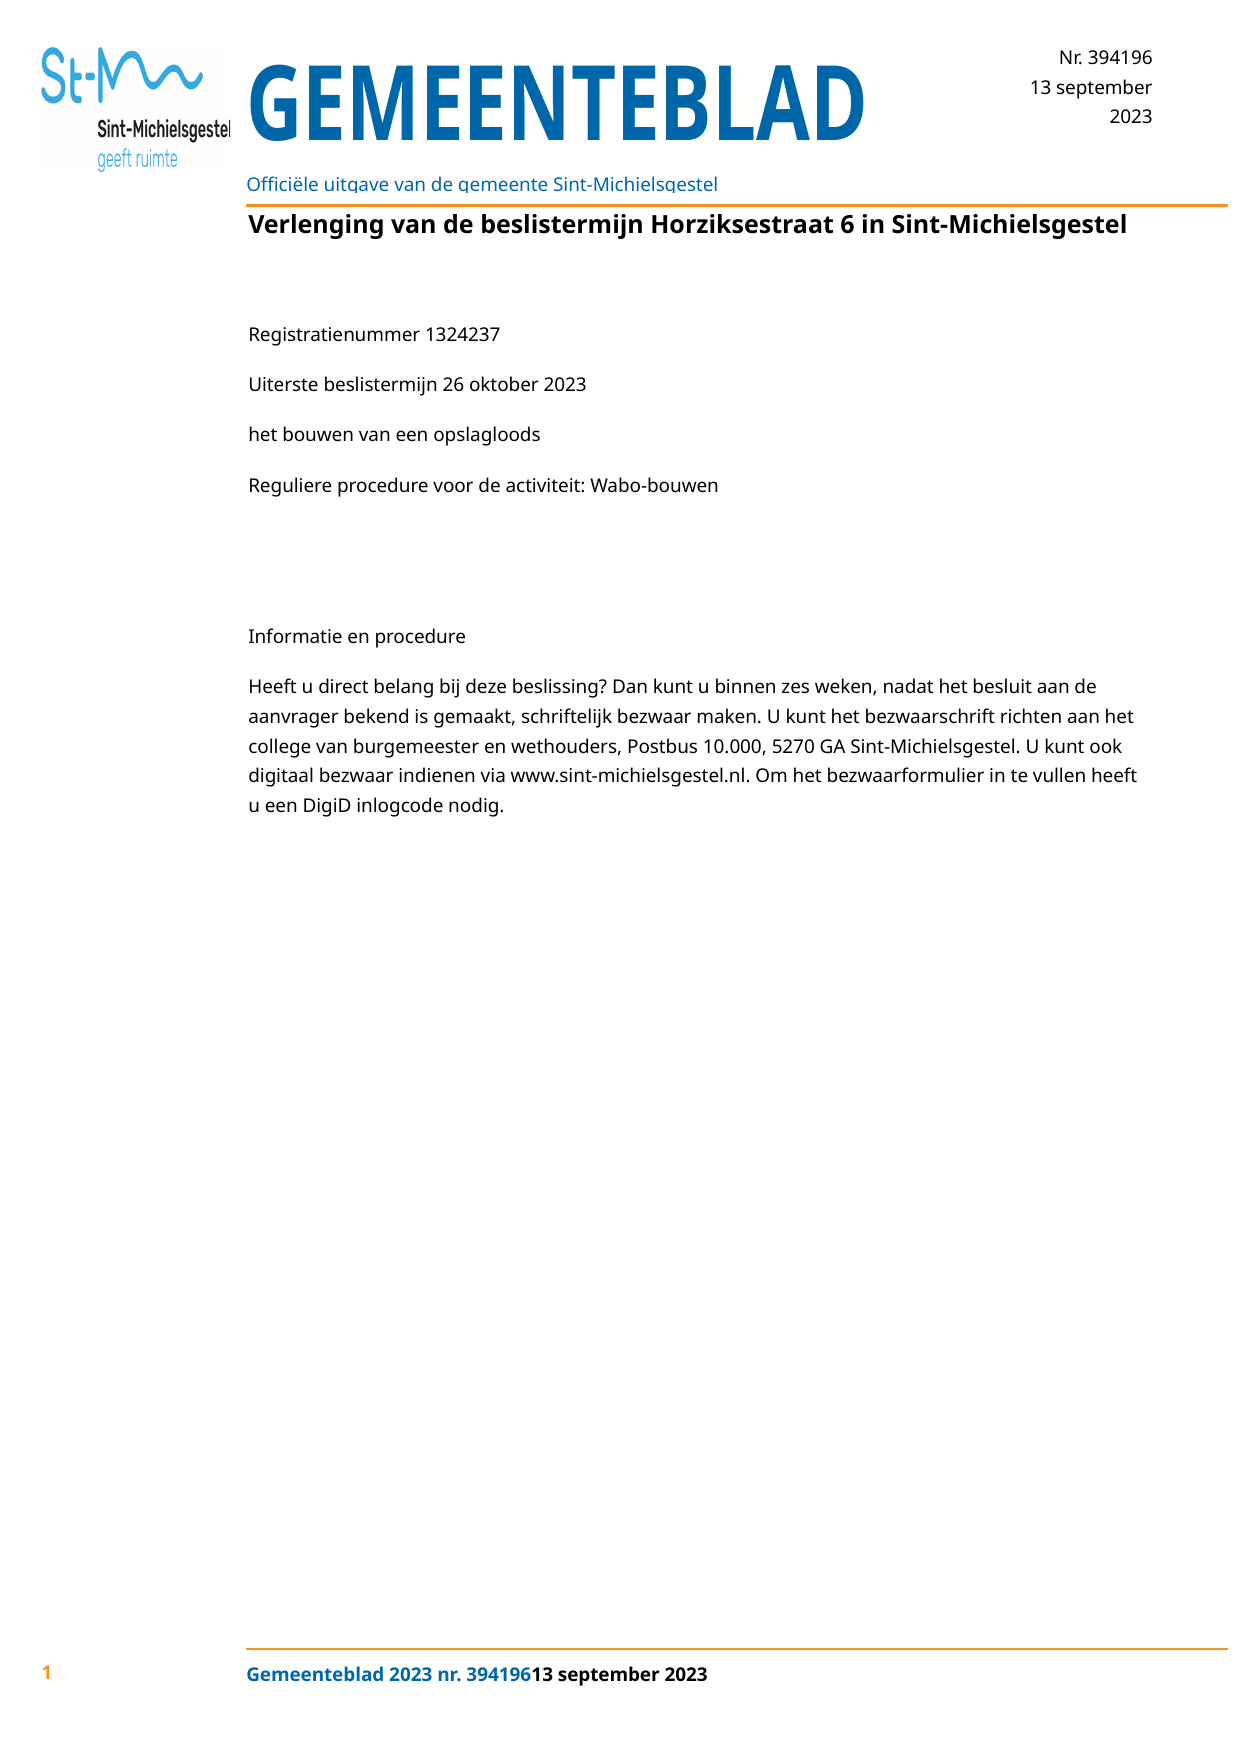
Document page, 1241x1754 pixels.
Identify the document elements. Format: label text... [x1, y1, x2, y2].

text Registratienummer 1324237 [248, 321, 1152, 346]
text Informatie en procedure [248, 623, 1152, 649]
text het bouwen van een opslagloods [248, 422, 1152, 447]
text Reguliere procedure voor de activiteit: Wabo-bouwen [248, 472, 1152, 498]
text Uiterste beslistermijn 26 oktober 2023 [248, 371, 1152, 397]
picture [41, 47, 231, 172]
text Verlenging van de beslistermijn Horziksestraat 6 in Sint-Michielsgestel [248, 207, 1152, 241]
text Heeft u direct belang bij deze beslissing? Dan kunt u binnen zes weken, nadat het besluit aan de aanvrager bekend is gemaakt, schriftelijk bezwaar maken. U kunt het bezwaarschrift richten aan het college van burgemeester en wethouders, Postbus 10.000, 5270 GA Sint-Michielsgestel. U kunt ook digitaal bezwaar indienen via www.sint-michielsgestel.nl. Om het bezwaarformulier in te vullen heeft u een DigiD inlogcode nodig. [248, 674, 1152, 818]
